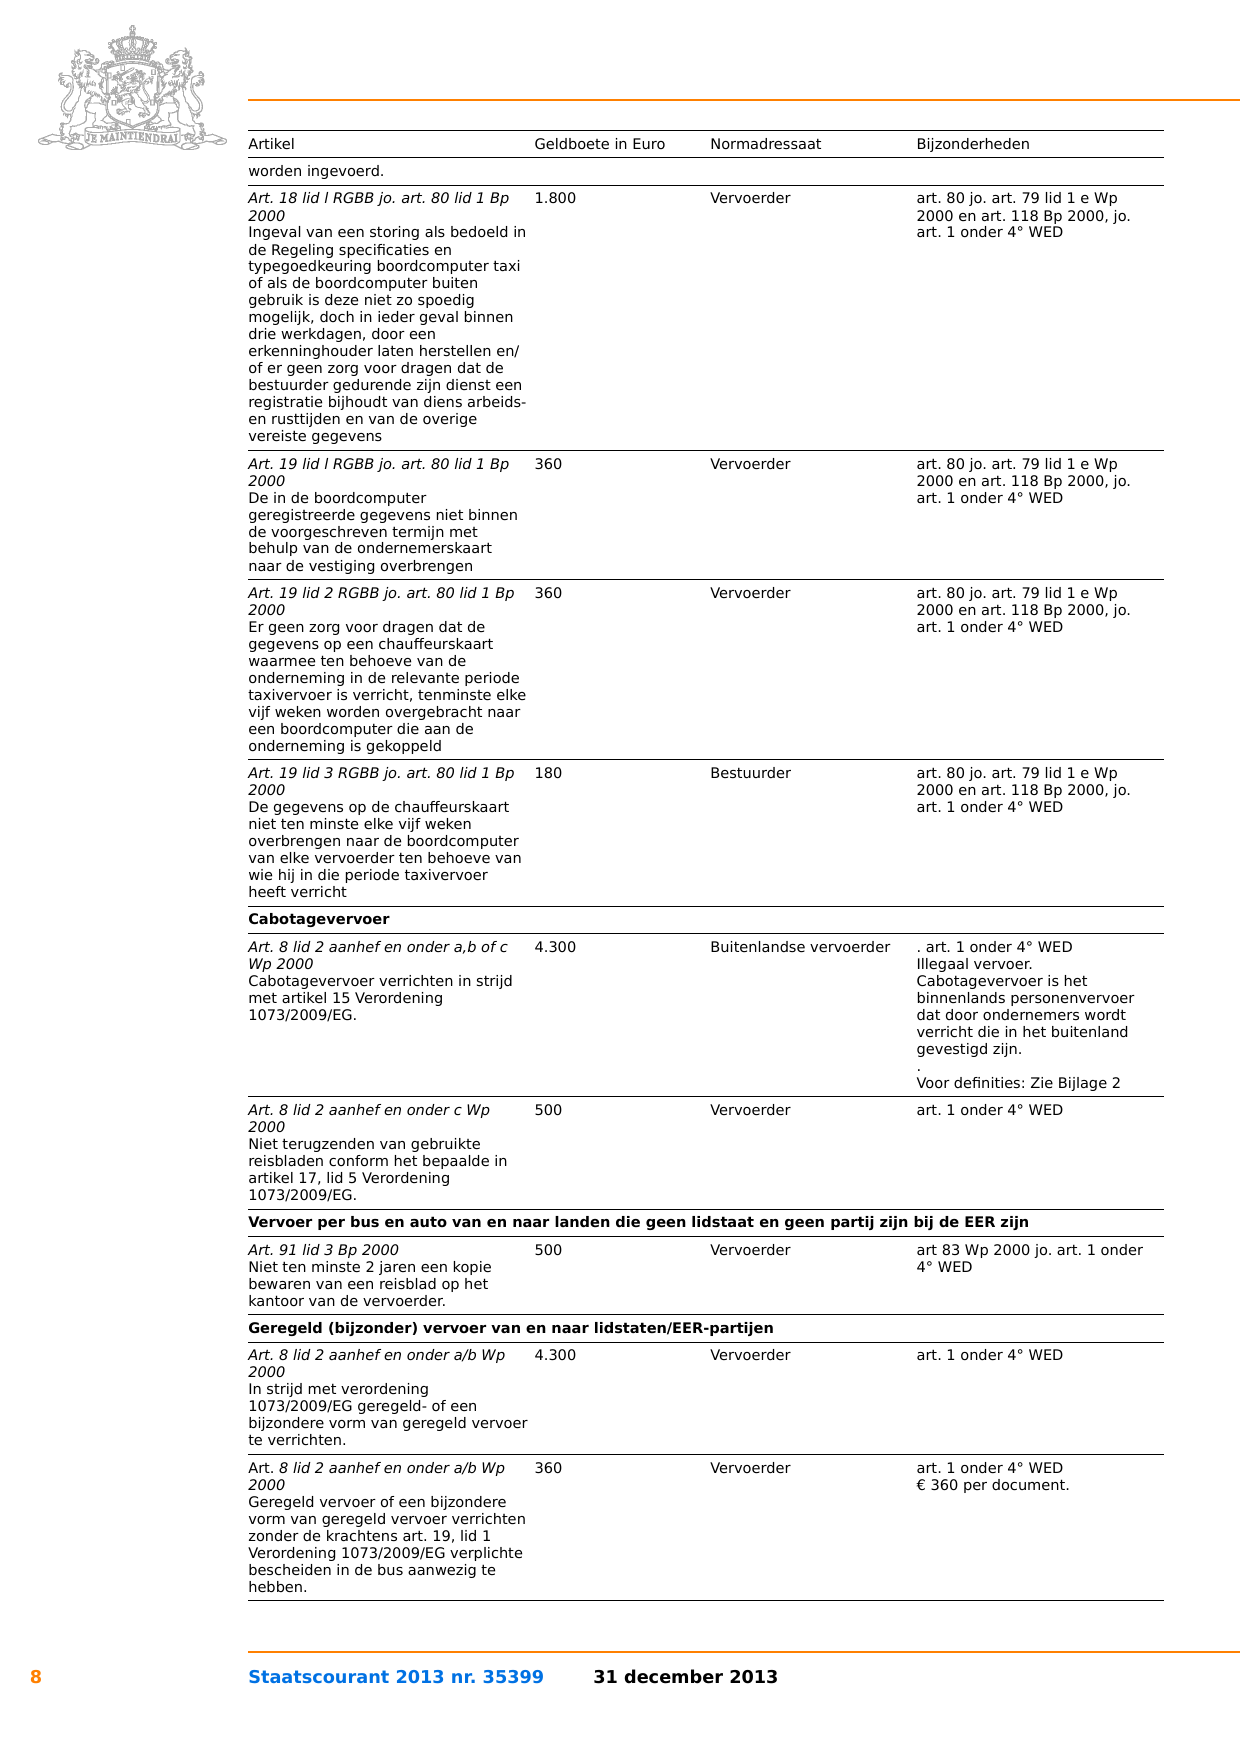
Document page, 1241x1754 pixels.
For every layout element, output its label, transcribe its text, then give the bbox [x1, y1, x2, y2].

table_cell art. 80 jo. art. 79 lid 1 e Wp 2000 en art. 118 Bp 2000, jo. art. 1 onder 4° WED [910, 760, 1163, 906]
table_cell [704, 158, 910, 185]
table_cell Art. 19 lid 2 RGBB jo. art. 80 lid 1 Bp 2000 Er geen zorg voor dragen dat de gegevens op een chauffeurskaart waarmee ten behoeve van de onderneming in de relevante periode taxivervoer is verricht, tenminste elke vijf weken worden overgebracht naar een boordcomputer die aan de onderneming is gekoppeld [248, 580, 528, 759]
table_cell Geregeld (bijzonder) vervoer van en naar lidstaten/EER-partijen [248, 1315, 1163, 1342]
table_cell Vervoerder [704, 1455, 910, 1600]
table_cell art. 80 jo. art. 79 lid 1 e Wp 2000 en art. 118 Bp 2000, jo. art. 1 onder 4° WED [910, 451, 1163, 579]
table_cell Art. 18 lid l RGBB jo. art. 80 lid 1 Bp 2000 Ingeval van een storing als bedoeld in de Regeling specificaties en typegoedkeuring boordcomputer taxi of als de boordcomputer buiten gebruik is deze niet zo spoedig mogelijk, doch in ieder geval binnen drie werkdagen, door een erkenninghouder laten herstellen en/ of er geen zorg voor dragen dat de bestuurder gedurende zijn dienst een registratie bijhoudt van diens arbeids- en rusttijden en van de overige vereiste gegevens [248, 186, 528, 450]
table_header Bijzonderheden [910, 131, 1163, 157]
table_cell 500 [528, 1237, 704, 1314]
table_cell Art. 8 lid 2 aanhef en onder a,b of c Wp 2000 Cabotagevervoer verrichten in strijd met artikel 15 Verordening 1073/2009/EG. [248, 934, 528, 1096]
table_cell Art. 19 lid l RGBB jo. art. 80 lid 1 Bp 2000 De in de boordcomputer geregistreerde gegevens niet binnen de voorgeschreven termijn met behulp van de ondernemerskaart naar de vestiging overbrengen [248, 451, 528, 579]
table_cell [528, 158, 704, 185]
table_cell worden ingevoerd. [248, 158, 528, 185]
table_cell Art. 91 lid 3 Bp 2000 Niet ten minste 2 jaren een kopie bewaren van een reisblad op het kantoor van de vervoerder. [248, 1237, 528, 1314]
table_cell art 83 Wp 2000 jo. art. 1 onder 4° WED [910, 1237, 1163, 1314]
table_cell Vervoer per bus en auto van en naar landen die geen lidstaat en geen partij zijn bij de EER zijn [248, 1210, 1163, 1236]
table_header Normadressaat [704, 131, 910, 157]
table_cell art. 80 jo. art. 79 lid 1 e Wp 2000 en art. 118 Bp 2000, jo. art. 1 onder 4° WED [910, 186, 1163, 450]
table_cell Bestuurder [704, 760, 910, 906]
table_header Geldboete in Euro [528, 131, 704, 157]
table_cell 4.300 [528, 1343, 704, 1454]
table_cell Vervoerder [704, 451, 910, 579]
table_cell 180 [528, 760, 704, 906]
table_cell Buitenlandse vervoerder [704, 934, 910, 1096]
table_cell art. 80 jo. art. 79 lid 1 e Wp 2000 en art. 118 Bp 2000, jo. art. 1 onder 4° WED [910, 580, 1163, 759]
table_cell 1.800 [528, 186, 704, 450]
table_cell Art. 19 lid 3 RGBB jo. art. 80 lid 1 Bp 2000 De gegevens op de chauffeurskaart niet ten minste elke vijf weken overbrengen naar de boordcomputer van elke vervoerder ten behoeve van wie hij in die periode taxivervoer heeft verricht [248, 760, 528, 906]
table_cell 4.300 [528, 934, 704, 1096]
table_header Artikel [248, 131, 528, 157]
table_cell 360 [528, 580, 704, 759]
table_cell Vervoerder [704, 1097, 910, 1208]
table_cell Cabotagevervoer [248, 907, 1163, 933]
table_cell 360 [528, 451, 704, 579]
table_cell 500 [528, 1097, 704, 1208]
table_cell Vervoerder [704, 186, 910, 450]
table_cell art. 1 onder 4° WED [910, 1343, 1163, 1454]
table_cell Vervoerder [704, 1237, 910, 1314]
table_cell 360 [528, 1455, 704, 1600]
table_cell Art. 8 lid 2 aanhef en onder a/b Wp 2000 In strijd met verordening 1073/2009/EG geregeld- of een bijzondere vorm van geregeld vervoer te verrichten. [248, 1343, 528, 1454]
table_cell Vervoerder [704, 580, 910, 759]
table_cell Art. 8 lid 2 aanhef en onder a/b Wp 2000 Geregeld vervoer of een bijzondere vorm van geregeld vervoer verrichten zonder de krachtens art. 19, lid 1 Verordening 1073/2009/EG verplichte bescheiden in de bus aanwezig te hebben. [248, 1455, 528, 1600]
table_cell Vervoerder [704, 1343, 910, 1454]
table_cell [910, 158, 1163, 185]
picture [38, 25, 227, 150]
table_cell . art. 1 onder 4° WED Illegaal vervoer. Cabotagevervoer is het binnenlands personenvervoer dat door ondernemers wordt verricht die in het buitenland gevestigd zijn. . Voor definities: Zie Bijlage 2 [910, 934, 1163, 1096]
table_cell art. 1 onder 4° WED [910, 1097, 1163, 1208]
table_cell Art. 8 lid 2 aanhef en onder c Wp 2000 Niet terugzenden van gebruikte reisbladen conform het bepaalde in artikel 17, lid 5 Verordening 1073/2009/EG. [248, 1097, 528, 1208]
table_cell art. 1 onder 4° WED € 360 per document. [910, 1455, 1163, 1600]
